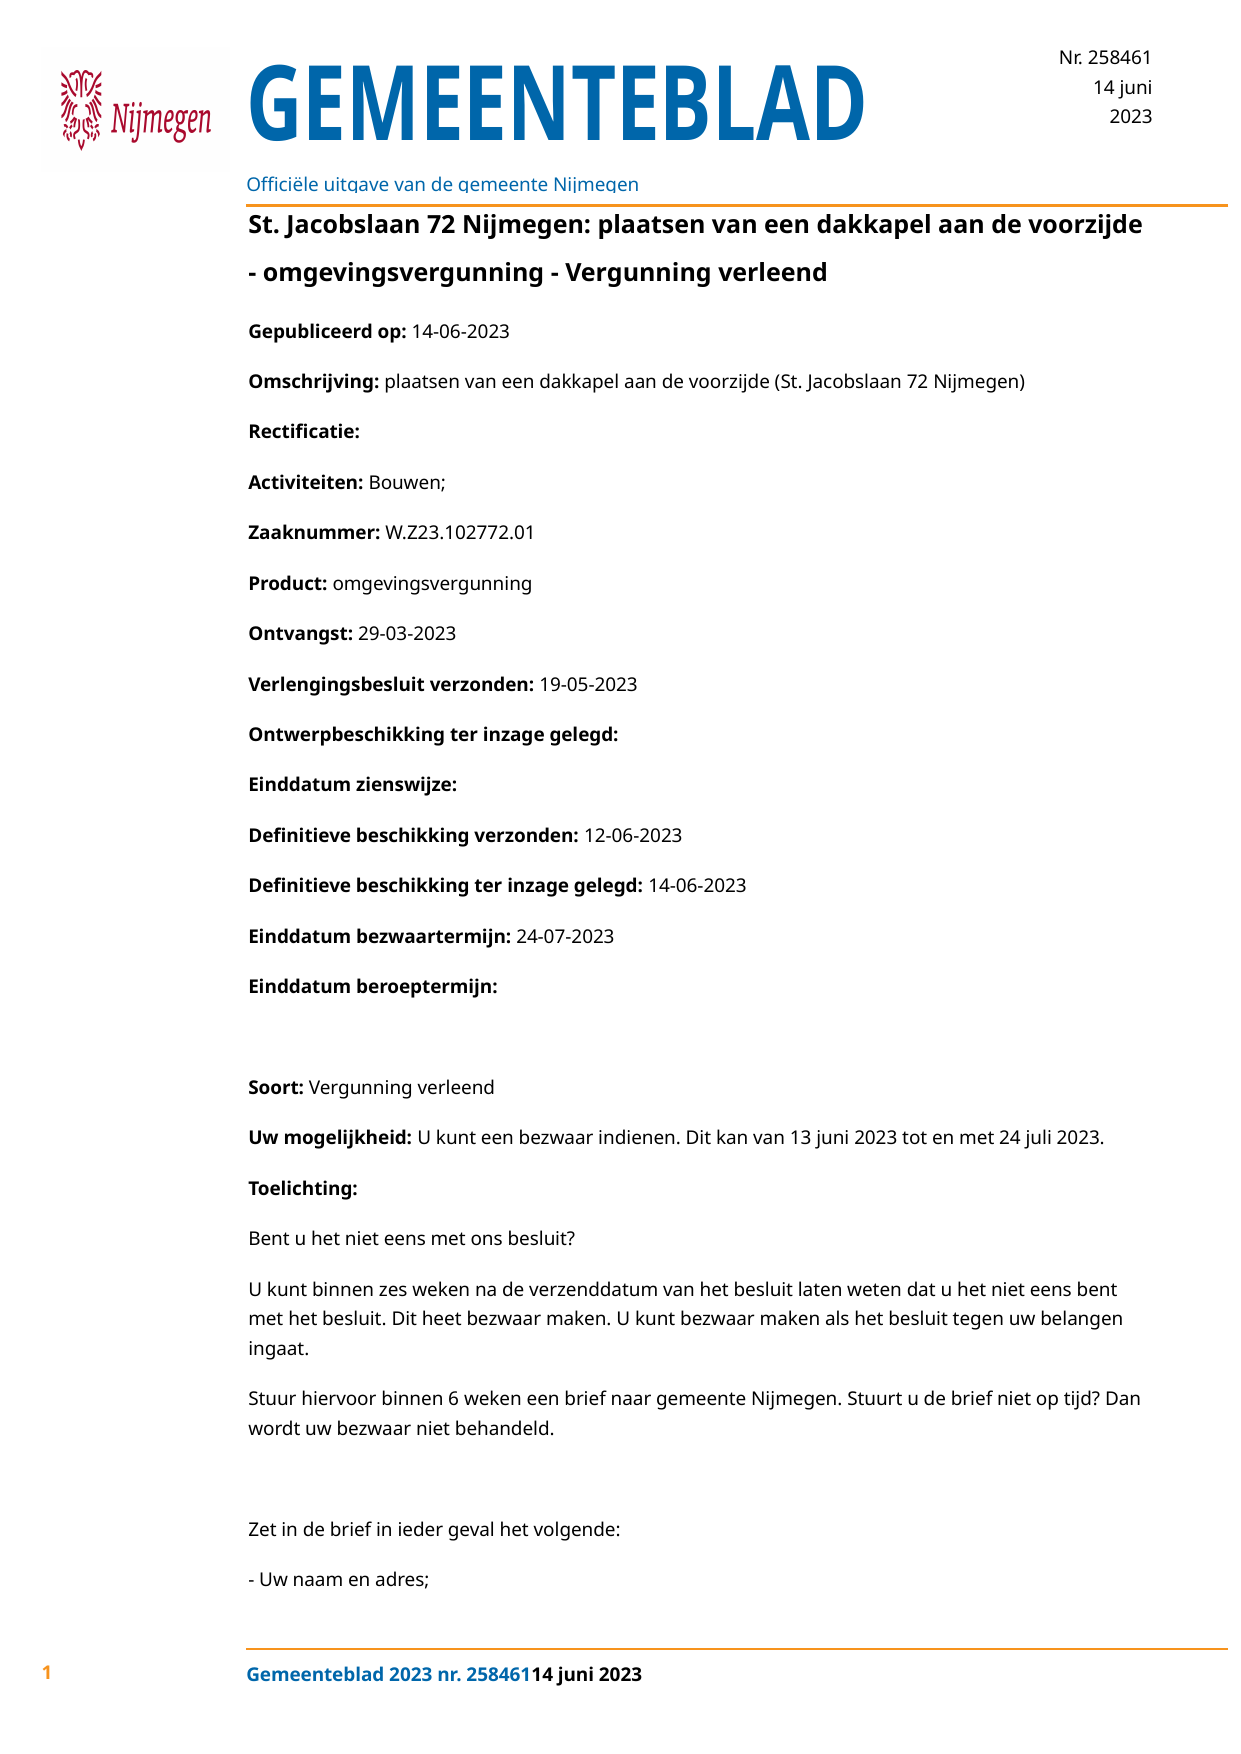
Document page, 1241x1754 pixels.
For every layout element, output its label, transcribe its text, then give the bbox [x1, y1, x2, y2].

text Uw mogelijkheid: U kunt een bezwaar indienen. Dit kan van 13 juni 2023 tot en met 24 juli 2023. [248, 1124, 1152, 1150]
text Zaaknummer: W.Z23.102772.01 [248, 519, 1152, 545]
text Bent u het niet eens met ons besluit? [248, 1225, 1152, 1251]
text Omschrijving: plaatsen van een dakkapel aan de voorzijde (St. Jacobslaan 72 Nijmegen) [248, 368, 1152, 394]
picture [41, 47, 231, 172]
text Soort: Vergunning verleend [248, 1074, 1152, 1100]
text Toelichting: [248, 1175, 1152, 1201]
text Verlengingsbesluit verzonden: 19-05-2023 [248, 671, 1152, 697]
text St. Jacobslaan 72 Nijmegen: plaatsen van een dakkapel aan de voorzijde - omgevingsvergunning - Vergunning verleend [248, 207, 1152, 288]
text Ontwerpbeschikking ter inzage gelegd: [248, 721, 1152, 747]
text Activiteiten: Bouwen; [248, 469, 1152, 495]
text Product: omgevingsvergunning [248, 570, 1152, 596]
text Zet in de brief in ieder geval het volgende: [248, 1516, 1152, 1542]
text Definitieve beschikking ter inzage gelegd: 14-06-2023 [248, 872, 1152, 898]
text Ontvangst: 29-03-2023 [248, 620, 1152, 646]
text Stuur hiervoor binnen 6 weken een brief naar gemeente Nijmegen. Stuurt u de brief niet op tijd? Dan wordt uw bezwaar niet behandeld. [248, 1385, 1152, 1441]
text Einddatum zienswijze: [248, 772, 1152, 797]
text Einddatum bezwaartermijn: 24-07-2023 [248, 923, 1152, 949]
text U kunt binnen zes weken na de verzenddatum van het besluit laten weten dat u het niet eens bent met het besluit. Dit heet bezwaar maken. U kunt bezwaar maken als het besluit tegen uw belangen ingaat. [248, 1276, 1152, 1361]
text Einddatum beroeptermijn: [248, 973, 1152, 999]
text - Uw naam en adres; [248, 1566, 1152, 1592]
text Rectificatie: [248, 419, 1152, 444]
text Definitieve beschikking verzonden: 12-06-2023 [248, 822, 1152, 848]
text Gepubliceerd op: 14-06-2023 [248, 318, 1152, 344]
